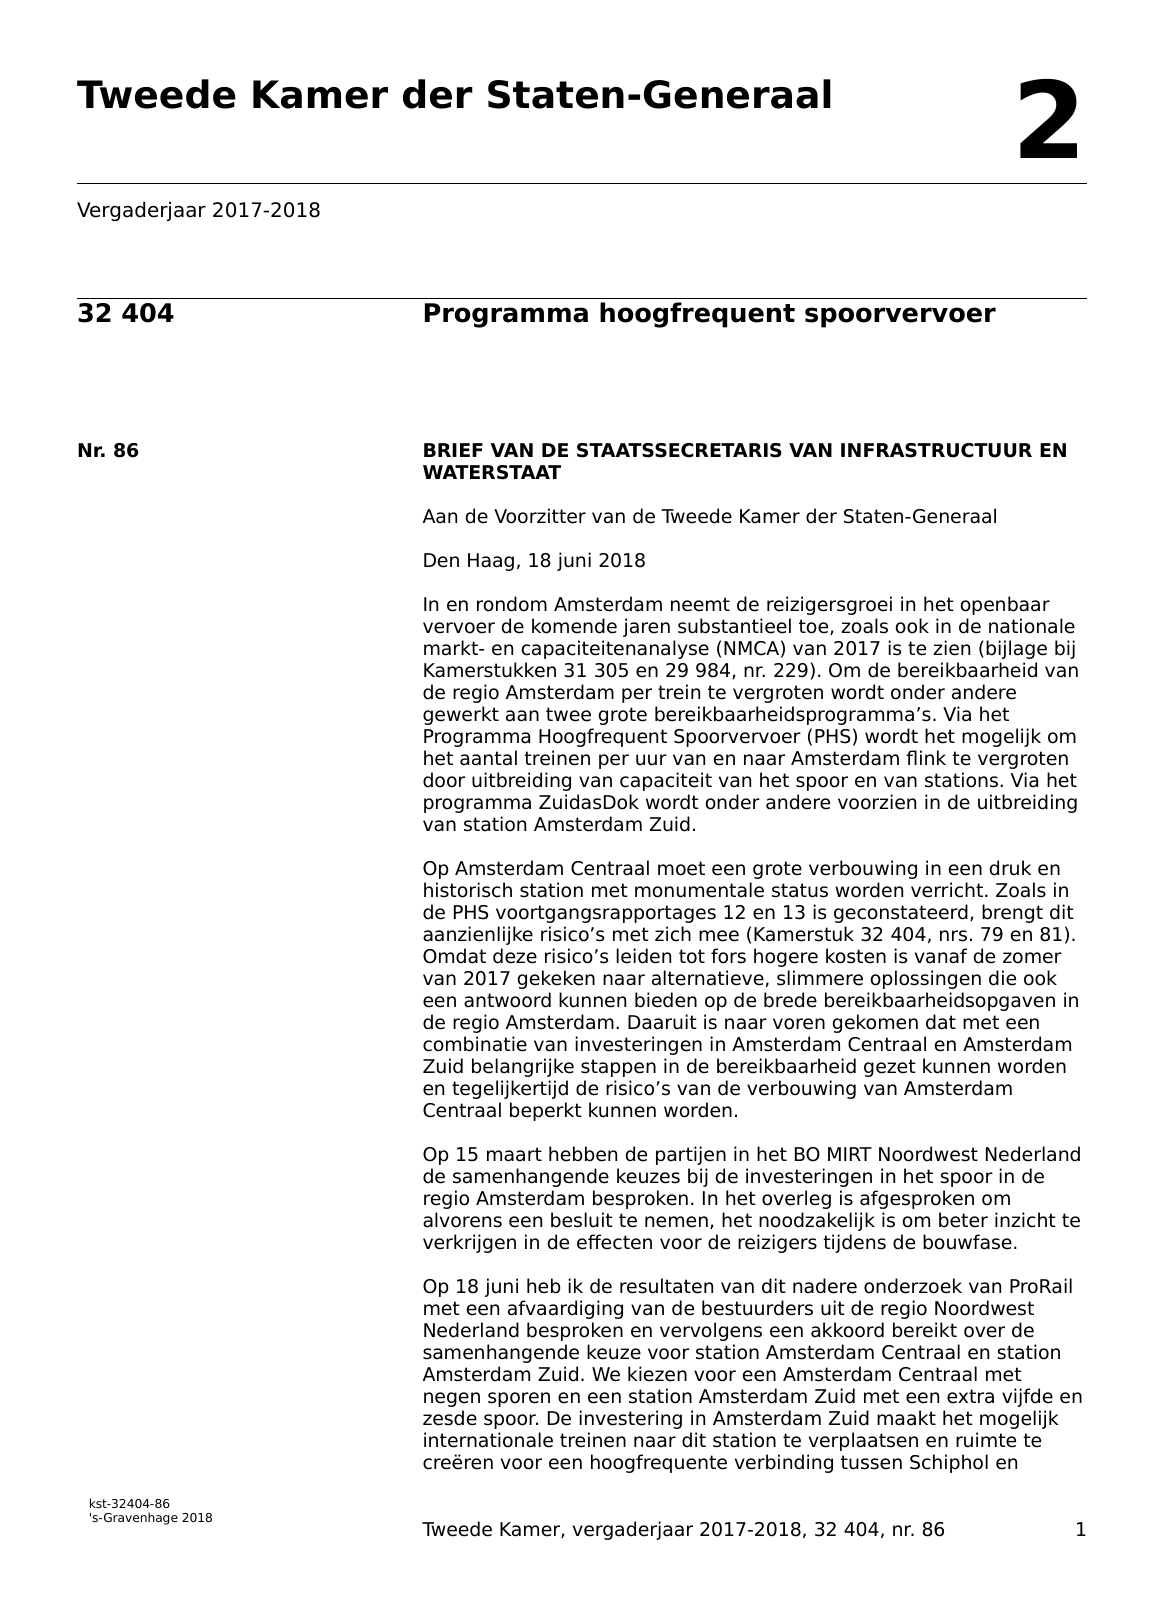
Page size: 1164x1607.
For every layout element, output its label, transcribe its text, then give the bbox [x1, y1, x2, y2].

text 's-Gravenhage 2018 [88, 1511, 323, 1525]
text Op 18 juni heb ik de resultaten van dit nadere onderzoek van ProRail met een afvaardiging van de bestuurders uit de regio Noordwest Nederland besproken en vervolgens een akkoord bereikt over de samenhangende keuze voor station Amsterdam Centraal en station Amsterdam Zuid. We kiezen voor een Amsterdam Centraal met negen sporen en een station Amsterdam Zuid met een extra vijfde en zesde spoor. De investering in Amsterdam Zuid maakt het mogelijk internationale treinen naar dit station te verplaatsen en ruimte te creëren voor een hoogfrequente verbinding tussen Schiphol en [422, 1276, 1087, 1474]
text Op 15 maart hebben de partijen in het BO MIRT Noordwest Nederland de samenhangende keuzes bij de investeringen in het spoor in de regio Amsterdam besproken. In het overleg is afgesproken om alvorens een besluit te nemen, het noodzakelijk is om beter inzicht te verkrijgen in de effecten voor de reizigers tijdens de bouwfase. [422, 1144, 1087, 1254]
text Den Haag, 18 juni 2018 [422, 550, 1087, 572]
text kst-32404-86 [88, 1497, 323, 1511]
table_header Tweede Kamer der Staten-Generaal [77, 59, 886, 183]
subtitle 32 404 Programma hoogfrequent spoorvervoer [77, 299, 1087, 329]
text In en rondom Amsterdam neemt de reizigersgroei in het openbaar vervoer de komende jaren substantieel toe, zoals ook in de nationale markt- en capaciteitenanalyse (NMCA) van 2017 is te zien (bijlage bij Kamerstukken 31 305 en 29 984, nr. 229). Om de bereikbaarheid van de regio Amsterdam per trein te vergroten wordt onder andere gewerkt aan twee grote bereikbaarheidsprogramma’s. Via het Programma Hoogfrequent Spoorvervoer (PHS) wordt het mogelijk om het aantal treinen per uur van en naar Amsterdam flink te vergroten door uitbreiding van capaciteit van het spoor en van stations. Via het programma ZuidasDok wordt onder andere voorzien in de uitbreiding van station Amsterdam Zuid. [422, 594, 1087, 836]
text Op Amsterdam Centraal moet een grote verbouwing in een druk en historisch station met monumentale status worden verricht. Zoals in de PHS voortgangsrapportages 12 en 13 is geconstateerd, brengt dit aanzienlijke risico’s met zich mee (Kamerstuk 32 404, nrs. 79 en 81). Omdat deze risico’s leiden tot fors hogere kosten is vanaf de zomer van 2017 gekeken naar alternatieve, slimmere oplossingen die ook een antwoord kunnen bieden op de brede bereikbaarheidsopgaven in de regio Amsterdam. Daaruit is naar voren gekomen dat met een combinatie van investeringen in Amsterdam Centraal en Amsterdam Zuid belangrijke stappen in de bereikbaarheid gezet kunnen worden en tegelijkertijd de risico’s van de verbouwing van Amsterdam Centraal beperkt kunnen worden. [422, 858, 1087, 1122]
table_cell Vergaderjaar 2017-2018 [77, 184, 1087, 298]
text Aan de Voorzitter van de Tweede Kamer der Staten-Generaal [422, 506, 1087, 528]
subtitle Nr. 86 BRIEF VAN DE STAATSSECRETARIS VAN INFRASTRUCTUUR EN WATERSTAAT [77, 440, 1087, 484]
table_header 2 [886, 59, 1087, 183]
